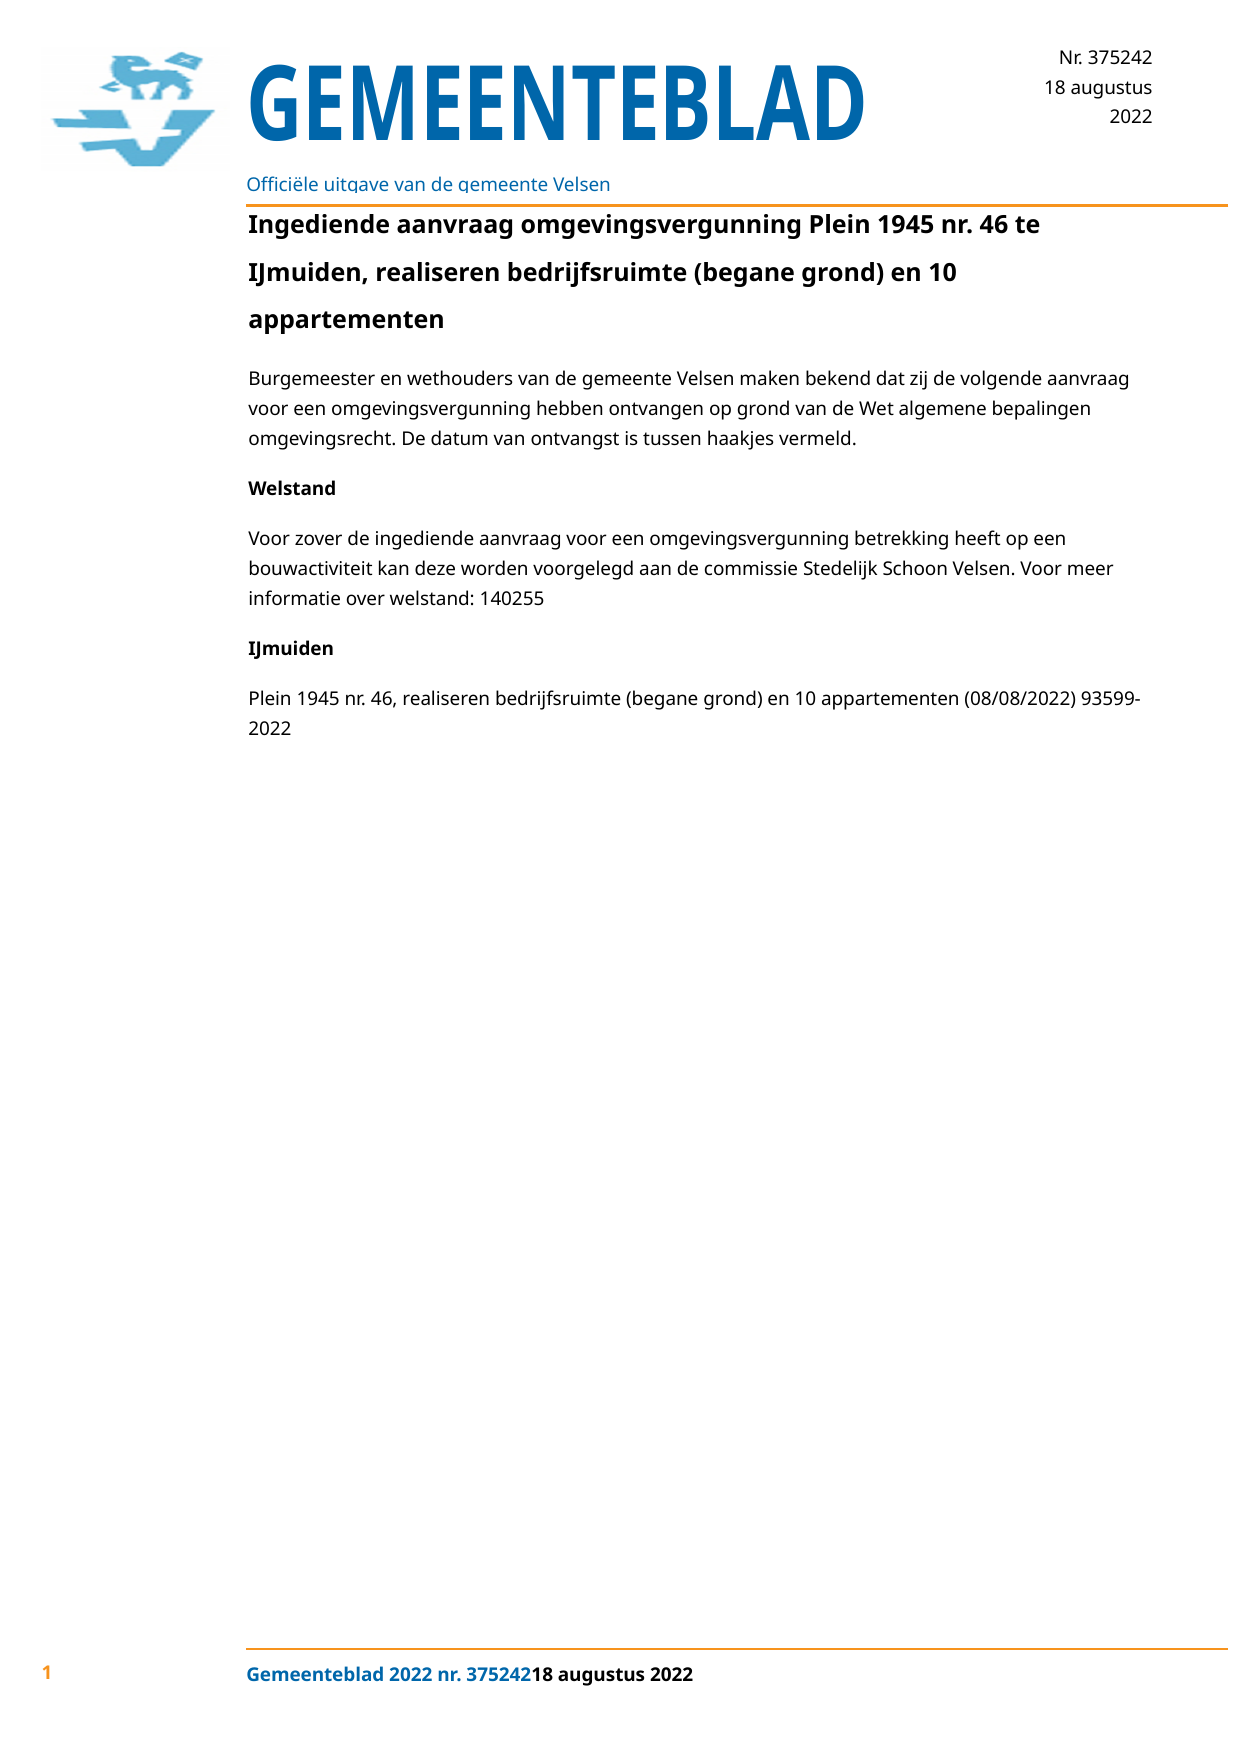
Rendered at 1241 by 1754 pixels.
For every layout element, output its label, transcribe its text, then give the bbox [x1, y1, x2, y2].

text Plein 1945 nr. 46, realiseren bedrijfsruimte (begane grond) en 10 appartementen (08/08/2022) 93599-2022 [248, 686, 1152, 741]
text Burgemeester en wethouders van de gemeente Velsen maken bekend dat zij de volgende aanvraag voor een omgevingsvergunning hebben ontvangen op grond van de Wet algemene bepalingen omgevingsrecht. De datum van ontvangst is tussen haakjes vermeld. [248, 366, 1152, 450]
text Ingediende aanvraag omgevingsvergunning Plein 1945 nr. 46 te IJmuiden, realiseren bedrijfsruimte (begane grond) en 10 appartementen [248, 207, 1152, 336]
text Welstand [248, 475, 1152, 501]
text IJmuiden [248, 635, 1152, 661]
picture [41, 47, 231, 172]
text Voor zover de ingediende aanvraag voor een omgevingsvergunning betrekking heeft op een bouwactiviteit kan deze worden voorgelegd aan de commissie Stedelijk Schoon Velsen. Voor meer informatie over welstand: 140255 [248, 526, 1152, 610]
